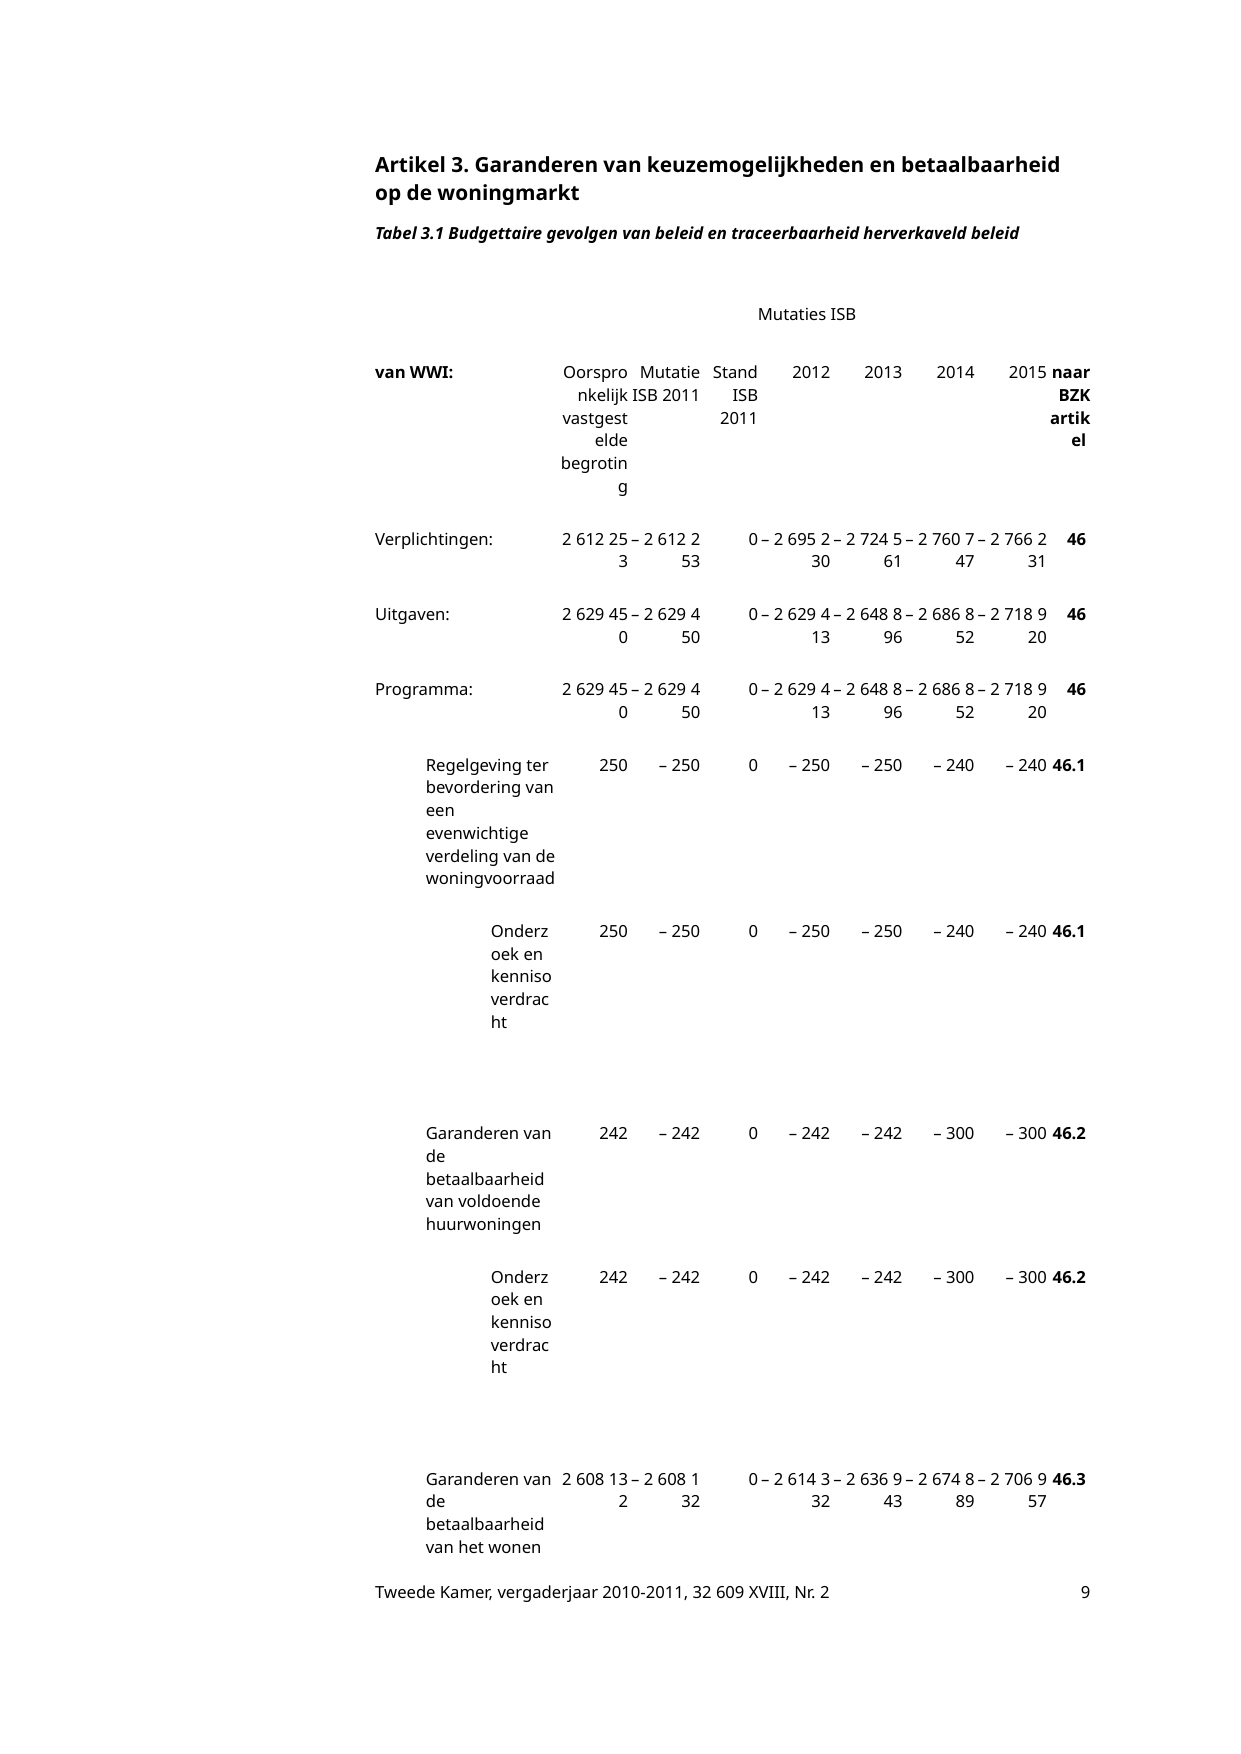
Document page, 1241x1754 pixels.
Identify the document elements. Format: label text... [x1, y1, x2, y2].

table_cell 0 [700, 678, 758, 753]
table_cell [375, 754, 426, 920]
table_cell 0 [700, 527, 758, 603]
table_cell 2 608 132 [556, 1467, 628, 1558]
table_cell – 2 724 561 [830, 527, 902, 603]
table_cell [902, 1409, 974, 1467]
table_cell [426, 920, 491, 1063]
table_cell 2 612 253 [556, 527, 628, 603]
table_cell – 240 [902, 754, 974, 920]
table_cell [426, 1409, 491, 1467]
table_cell 2013 [830, 361, 902, 527]
table_cell – 2 686 852 [902, 678, 974, 753]
table_cell – 2 629 413 [758, 603, 830, 678]
table_cell Verplichtingen: [375, 527, 556, 603]
table_cell – 242 [628, 1265, 700, 1409]
table_cell naar BZK artikel [1047, 361, 1090, 527]
table_cell 250 [556, 920, 628, 1063]
table_cell – 300 [902, 1265, 974, 1409]
table_cell [375, 1467, 426, 1558]
table_cell – 2 718 920 [974, 678, 1047, 753]
table_cell [556, 1063, 628, 1122]
table_cell Programma: [375, 678, 556, 753]
table_cell [628, 1409, 700, 1467]
table_cell – 2 686 852 [902, 603, 974, 678]
table_cell – 2 648 896 [830, 603, 902, 678]
table_cell 0 [700, 1265, 758, 1409]
table_cell Onderzoek en kennisoverdracht [491, 920, 556, 1063]
table_cell – 250 [628, 754, 700, 920]
table_cell 0 [700, 1467, 758, 1558]
table_cell – 300 [974, 1122, 1047, 1265]
table_cell Garanderen van de betaalbaarheid van voldoende huurwoningen [426, 1122, 556, 1265]
table_cell – 2 636 943 [830, 1467, 902, 1558]
table_cell [375, 920, 426, 1063]
table_cell 46.1 [1047, 920, 1090, 1063]
table_cell Garanderen van de betaalbaarheid van het wonen [426, 1467, 556, 1558]
table_cell 250 [556, 754, 628, 920]
table_cell [700, 1409, 758, 1467]
table_cell 2014 [902, 361, 974, 527]
table_cell – 240 [902, 920, 974, 1063]
table_cell 46.2 [1047, 1265, 1090, 1409]
table_cell [974, 1063, 1047, 1122]
table_cell 46 [1047, 678, 1090, 753]
table_cell 242 [556, 1265, 628, 1409]
table_cell [375, 1409, 426, 1467]
table_cell – 2 718 920 [974, 603, 1047, 678]
table_cell [375, 1265, 426, 1409]
table_cell – 2 760 747 [902, 527, 974, 603]
table_cell – 300 [974, 1265, 1047, 1409]
table_cell – 2 766 231 [974, 527, 1047, 603]
table_cell [758, 1409, 830, 1467]
table_cell [700, 1063, 758, 1122]
table_cell – 2 629 450 [628, 678, 700, 753]
table_header Mutaties ISB [758, 303, 1047, 361]
table_cell 46 [1047, 603, 1090, 678]
table_cell – 2 612 253 [628, 527, 700, 603]
table_cell – 250 [758, 754, 830, 920]
table_cell 46.2 [1047, 1122, 1090, 1265]
table_cell – 2 608 132 [628, 1467, 700, 1558]
table_cell – 242 [830, 1122, 902, 1265]
table_cell – 250 [830, 754, 902, 920]
table_cell – 2 706 957 [974, 1467, 1047, 1558]
table_cell – 250 [628, 920, 700, 1063]
table_cell [902, 1063, 974, 1122]
table_cell – 242 [628, 1122, 700, 1265]
table_cell – 2 695 230 [758, 527, 830, 603]
table_cell 2 629 450 [556, 603, 628, 678]
table_cell [426, 1063, 491, 1122]
table_cell [375, 1063, 426, 1122]
table_cell [830, 1063, 902, 1122]
table_cell Mutatie ISB 2011 [628, 361, 700, 527]
table_cell 2012 [758, 361, 830, 527]
table_cell – 250 [830, 920, 902, 1063]
table_cell Onderzoek en kennisoverdracht [491, 1265, 556, 1409]
table_cell 46.3 [1047, 1467, 1090, 1558]
table_cell – 242 [758, 1265, 830, 1409]
table_cell 0 [700, 920, 758, 1063]
table_cell [628, 1063, 700, 1122]
table_cell 0 [700, 603, 758, 678]
text Tabel 3.1 Budgettaire gevolgen van beleid en traceerbaarheid herverkaveld beleid [375, 222, 1090, 244]
table_cell – 2 629 450 [628, 603, 700, 678]
table_cell – 300 [902, 1122, 974, 1265]
table_cell [974, 1409, 1047, 1467]
table_cell [426, 1265, 491, 1409]
table_cell – 250 [758, 920, 830, 1063]
table_cell van WWI: [375, 361, 556, 527]
table_cell [556, 1409, 628, 1467]
table_cell [758, 1063, 830, 1122]
table_cell 0 [700, 754, 758, 920]
table_cell 46.1 [1047, 754, 1090, 920]
table_cell [491, 1063, 556, 1122]
table_cell Oorspronkelijk vastgestelde begroting [556, 361, 628, 527]
table_header [556, 303, 758, 361]
table_cell 46 [1047, 527, 1090, 603]
table_cell [1047, 1063, 1090, 1122]
table_cell 242 [556, 1122, 628, 1265]
table_header [1047, 303, 1090, 361]
table_cell [375, 1122, 426, 1265]
table_cell 2015 [974, 361, 1047, 527]
table_cell – 242 [830, 1265, 902, 1409]
table_cell Uitgaven: [375, 603, 556, 678]
table_cell – 242 [758, 1122, 830, 1265]
table_cell – 240 [974, 754, 1047, 920]
table_cell [830, 1409, 902, 1467]
table_cell – 2 674 889 [902, 1467, 974, 1558]
table_cell [1047, 1409, 1090, 1467]
table_cell 2 629 450 [556, 678, 628, 753]
table_cell – 2 648 896 [830, 678, 902, 753]
table_cell [491, 1409, 556, 1467]
table_cell 0 [700, 1122, 758, 1265]
table_cell – 2 614 332 [758, 1467, 830, 1558]
table_cell – 240 [974, 920, 1047, 1063]
table_cell – 2 629 413 [758, 678, 830, 753]
table_header [375, 303, 556, 361]
text Artikel 3. Garanderen van keuzemogelijkheden en betaalbaarheid op de woningmarkt [375, 150, 1090, 207]
table_cell Regelgeving ter bevordering van een evenwichtige verdeling van de woningvoorraad [426, 754, 556, 920]
table_cell Stand ISB 2011 [700, 361, 758, 527]
